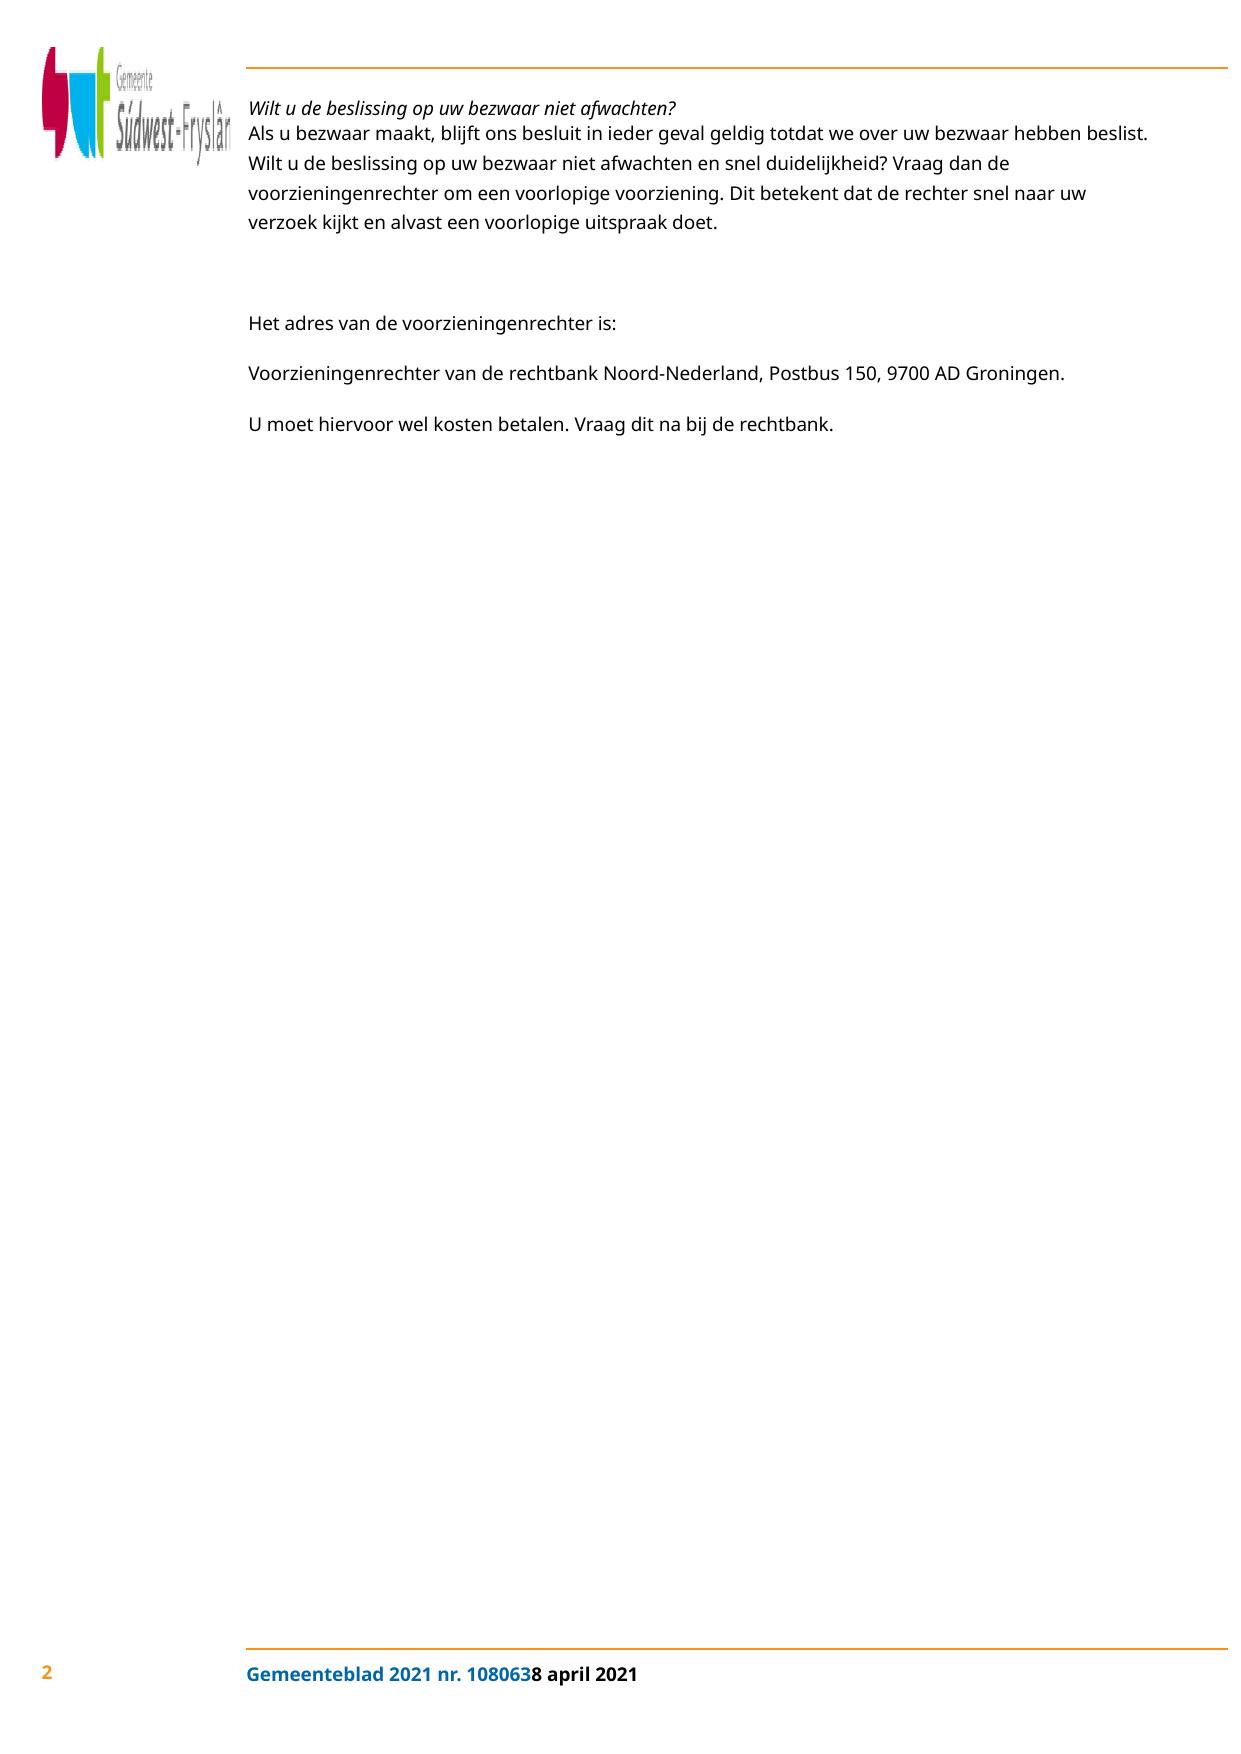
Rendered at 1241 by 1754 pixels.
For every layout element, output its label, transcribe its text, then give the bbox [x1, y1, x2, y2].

text Als u bezwaar maakt, blijft ons besluit in ieder geval geldig totdat we over uw bezwaar hebben beslist. Wilt u de beslissing op uw bezwaar niet afwachten en snel duidelijkheid? Vraag dan de voorzieningenrechter om een voorlopige voorziening. Dit betekent dat de rechter snel naar uw verzoek kijkt en alvast een voorlopige uitspraak doet. [248, 121, 1152, 235]
picture [41, 47, 231, 172]
text Het adres van de voorzieningenrechter is: [248, 310, 1152, 336]
text U moet hiervoor wel kosten betalen. Vraag dit na bij de rechtbank. [248, 411, 1152, 437]
text Wilt u de beslissing op uw bezwaar niet afwachten? [248, 95, 1152, 121]
text Voorzieningenrechter van de rechtbank Noord-Nederland, Postbus 150, 9700 AD Groningen. [248, 361, 1152, 386]
